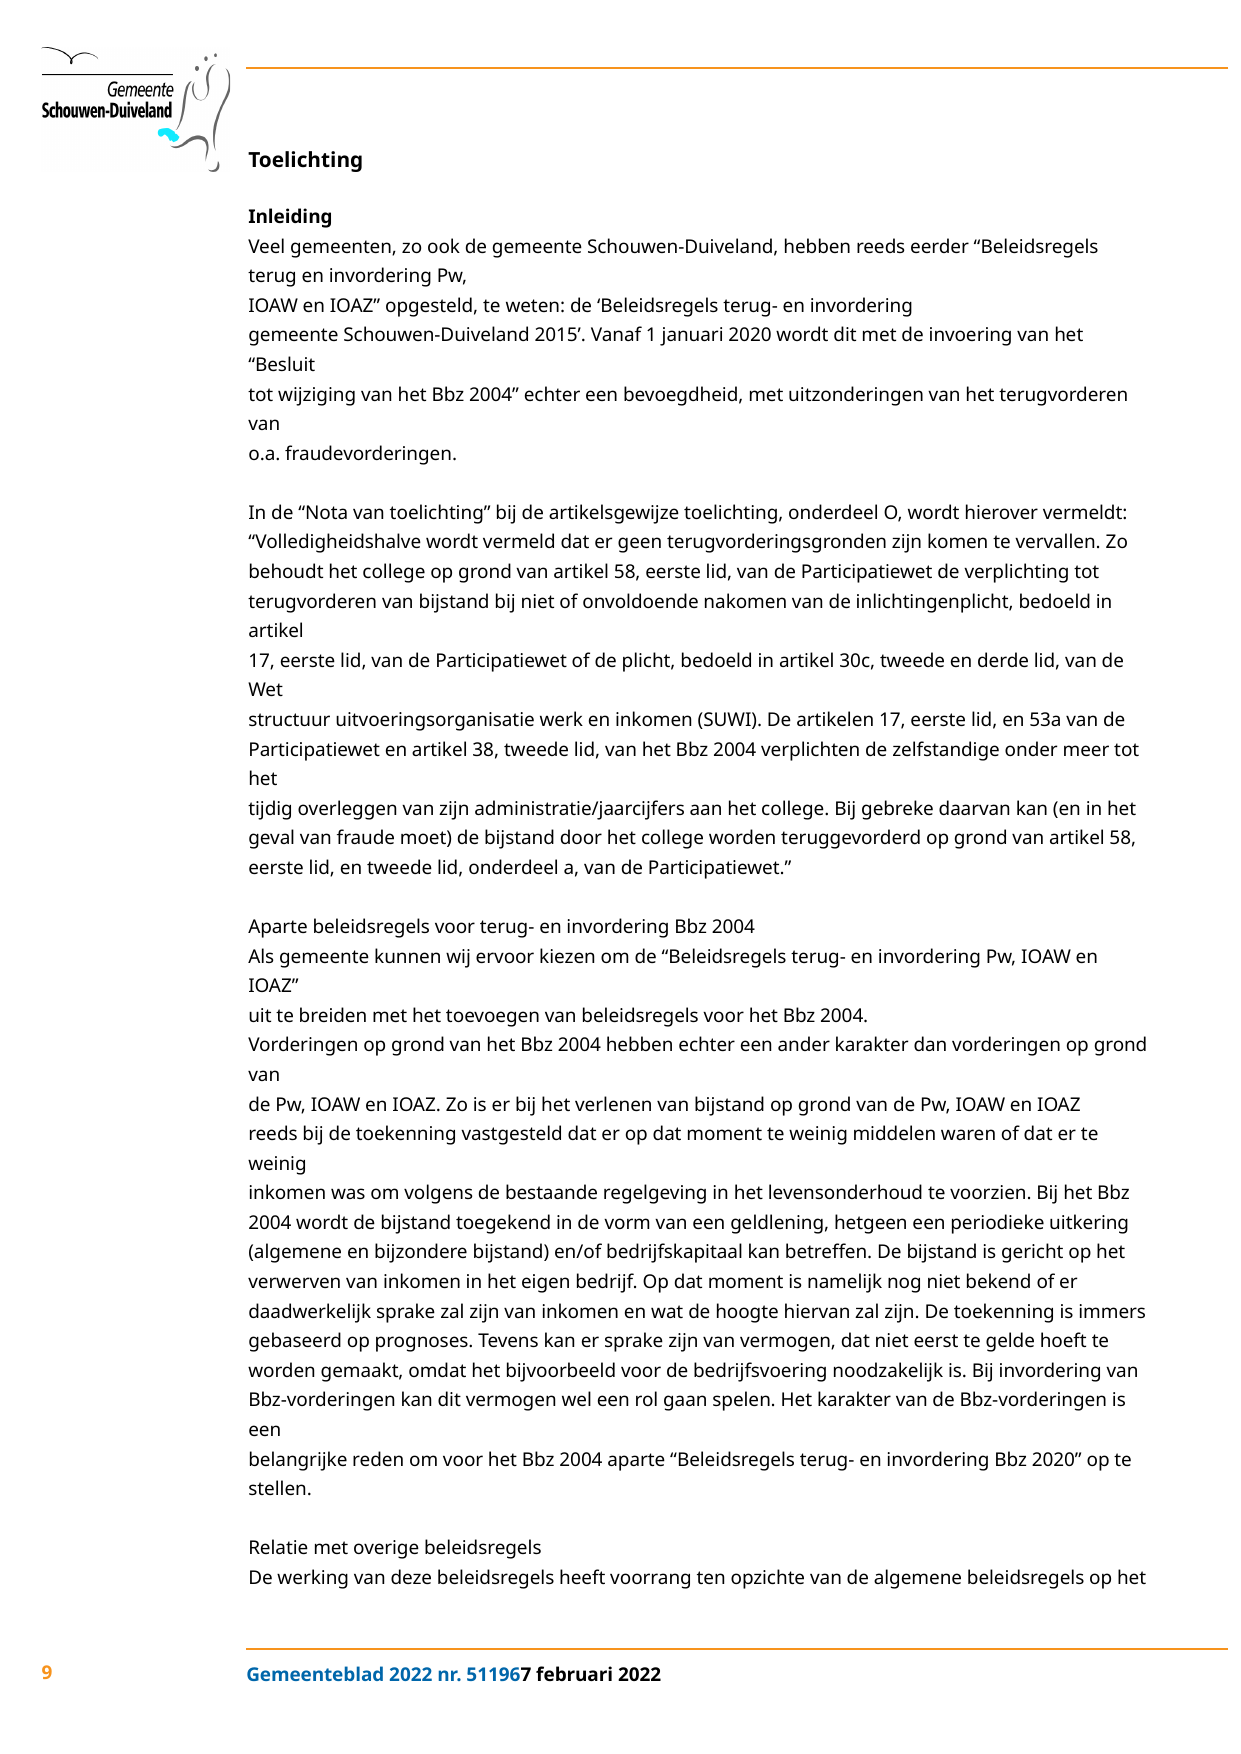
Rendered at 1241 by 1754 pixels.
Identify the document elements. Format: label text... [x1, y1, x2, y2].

text gebaseerd op prognoses. Tevens kan er sprake zijn van vermogen, dat niet eerst te gelde hoeft te [248, 1327, 1152, 1353]
text eerste lid, en tweede lid, onderdeel a, van de Participatiewet.” [248, 854, 1152, 880]
text Inleiding [248, 203, 1152, 229]
text structuur uitvoeringsorganisatie werk en inkomen (SUWI). De artikelen 17, eerste lid, en 53a van de [248, 706, 1152, 732]
text gemeente Schouwen-Duiveland 2015’. Vanaf 1 januari 2020 wordt dit met de invoering van het “Besluit [248, 322, 1152, 377]
text Participatiewet en artikel 38, tweede lid, van het Bbz 2004 verplichten de zelfstandige onder meer tot het [248, 736, 1152, 791]
text tijdig overleggen van zijn administratie/jaarcijfers aan het college. Bij gebreke daarvan kan (en in het [248, 795, 1152, 821]
text geval van fraude moet) de bijstand door het college worden teruggevorderd op grond van artikel 58, [248, 824, 1152, 850]
text Vorderingen op grond van het Bbz 2004 hebben echter een ander karakter dan vorderingen op grond van [248, 1032, 1152, 1087]
text 17, eerste lid, van de Participatiewet of de plicht, bedoeld in artikel 30c, tweede en derde lid, van de Wet [248, 647, 1152, 702]
text Toelichting [248, 145, 1152, 174]
text Aparte beleidsregels voor terug- en invordering Bbz 2004 [248, 913, 1152, 939]
text tot wijziging van het Bbz 2004” echter een bevoegdheid, met uitzonderingen van het terugvorderen van [248, 381, 1152, 436]
text terugvorderen van bijstand bij niet of onvoldoende nakomen van de inlichtingenplicht, bedoeld in artikel [248, 588, 1152, 643]
text o.a. fraudevorderingen. [248, 440, 1152, 466]
text IOAW en IOAZ” opgesteld, te weten: de ‘Beleidsregels terug- en invordering [248, 292, 1152, 318]
text In de “Nota van toelichting” bij de artikelsgewijze toelichting, onderdeel O, wordt hierover vermeldt: [248, 499, 1152, 525]
text De werking van deze beleidsregels heeft voorrang ten opzichte van de algemene beleidsregels op het [248, 1564, 1152, 1590]
text de Pw, IOAW en IOAZ. Zo is er bij het verlenen van bijstand op grond van de Pw, IOAW en IOAZ [248, 1091, 1152, 1116]
text uit te breiden met het toevoegen van beleidsregels voor het Bbz 2004. [248, 1002, 1152, 1028]
text Veel gemeenten, zo ook de gemeente Schouwen-Duiveland, hebben reeds eerder “Beleidsregels terug en invordering Pw, [248, 233, 1152, 288]
text behoudt het college op grond van artikel 58, eerste lid, van de Participatiewet de verplichting tot [248, 558, 1152, 584]
text Bbz-vorderingen kan dit vermogen wel een rol gaan spelen. Het karakter van de Bbz-vorderingen is een [248, 1387, 1152, 1442]
picture [41, 47, 231, 172]
text verwerven van inkomen in het eigen bedrijf. Op dat moment is namelijk nog niet bekend of er [248, 1268, 1152, 1294]
text Als gemeente kunnen wij ervoor kiezen om de “Beleidsregels terug- en invordering Pw, IOAW en IOAZ” [248, 943, 1152, 998]
text 2004 wordt de bijstand toegekend in de vorm van een geldlening, hetgeen een periodieke uitkering [248, 1209, 1152, 1235]
text stellen. [248, 1475, 1152, 1501]
text Relatie met overige beleidsregels [248, 1534, 1152, 1560]
text worden gemaakt, omdat het bijvoorbeeld voor de bedrijfsvoering noodzakelijk is. Bij invordering van [248, 1357, 1152, 1383]
text reeds bij de toekenning vastgesteld dat er op dat moment te weinig middelen waren of dat er te weinig [248, 1120, 1152, 1176]
text “Volledigheidshalve wordt vermeld dat er geen terugvorderingsgronden zijn komen te vervallen. Zo [248, 529, 1152, 554]
text belangrijke reden om voor het Bbz 2004 aparte “Beleidsregels terug- en invordering Bbz 2020” op te [248, 1446, 1152, 1471]
text daadwerkelijk sprake zal zijn van inkomen en wat de hoogte hiervan zal zijn. De toekenning is immers [248, 1298, 1152, 1323]
text inkomen was om volgens de bestaande regelgeving in het levensonderhoud te voorzien. Bij het Bbz [248, 1179, 1152, 1205]
text (algemene en bijzondere bijstand) en/of bedrijfskapitaal kan betreffen. De bijstand is gericht op het [248, 1239, 1152, 1264]
